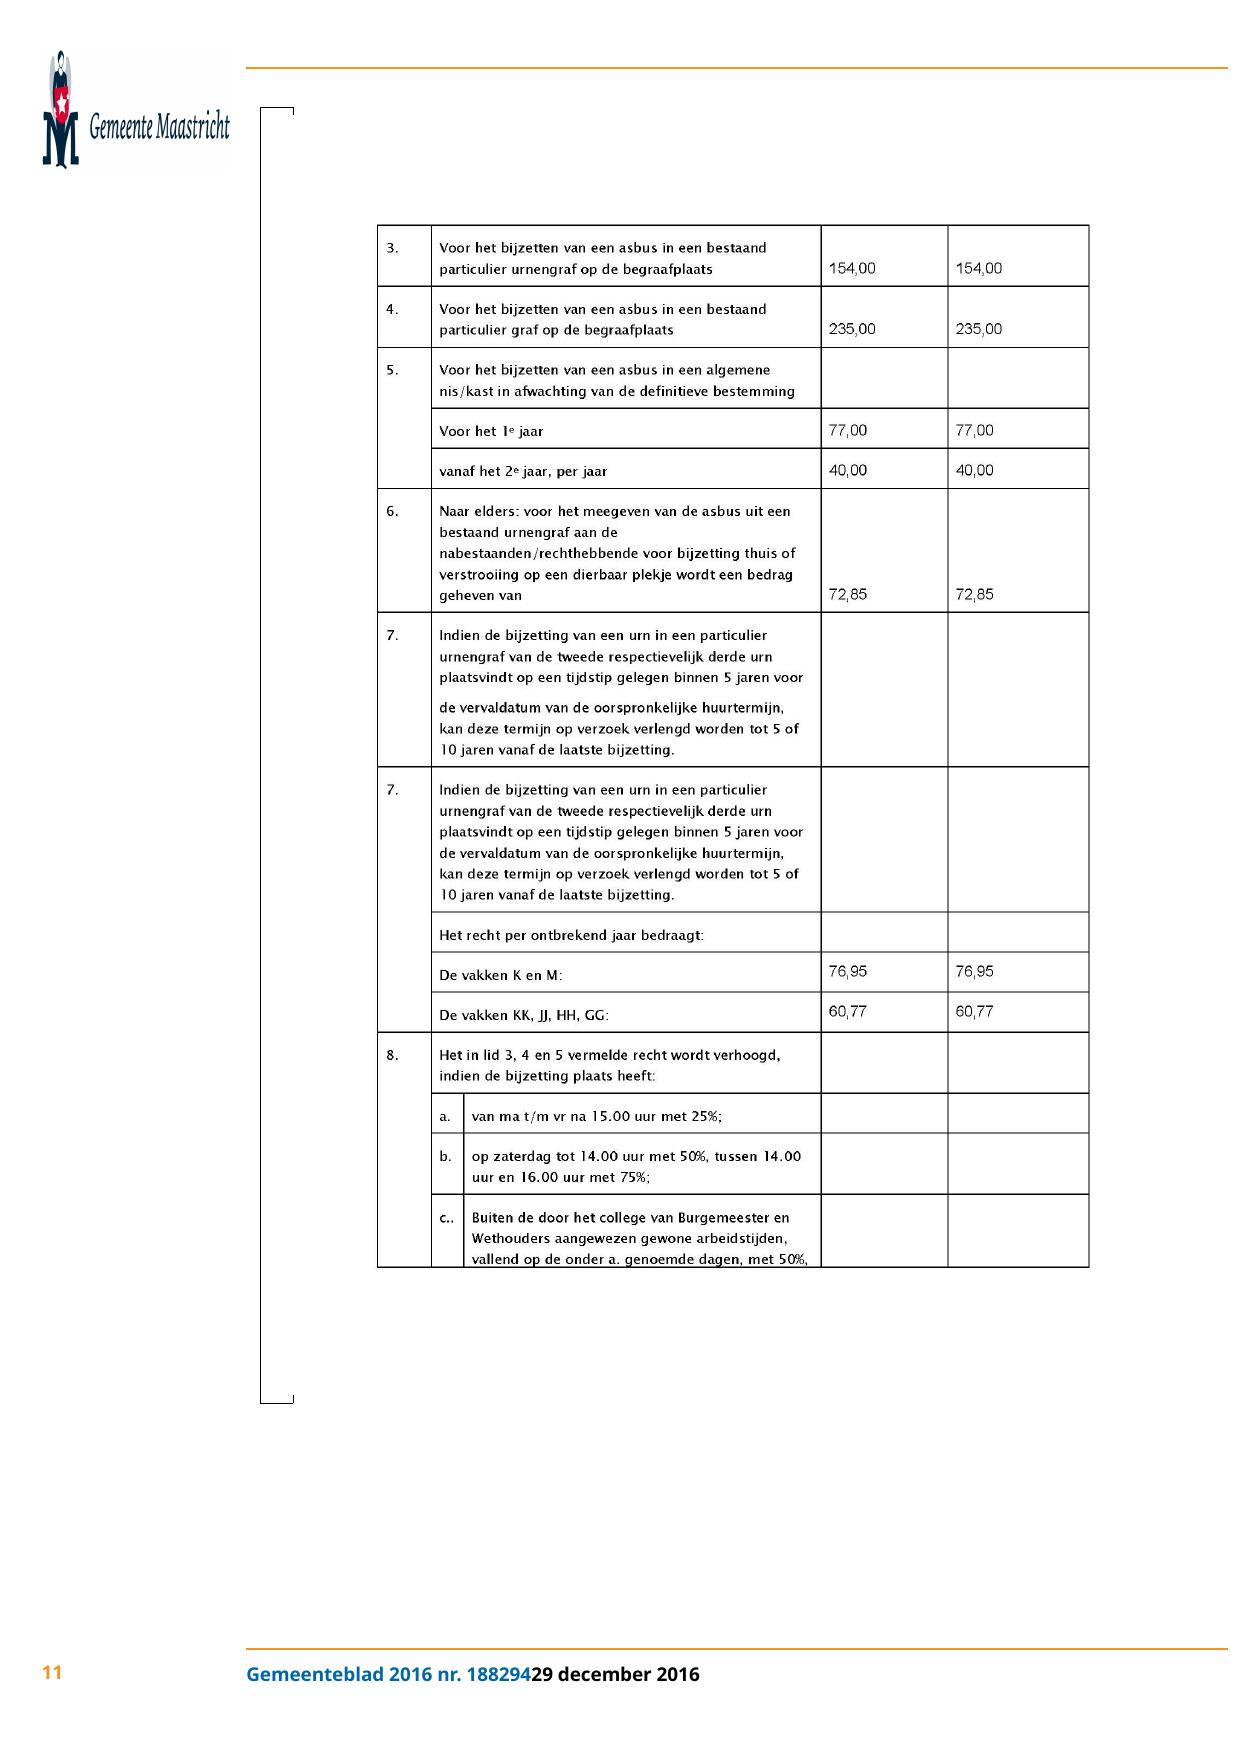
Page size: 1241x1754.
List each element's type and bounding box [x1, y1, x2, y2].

picture [268, 115, 1173, 1395]
picture [41, 47, 231, 172]
